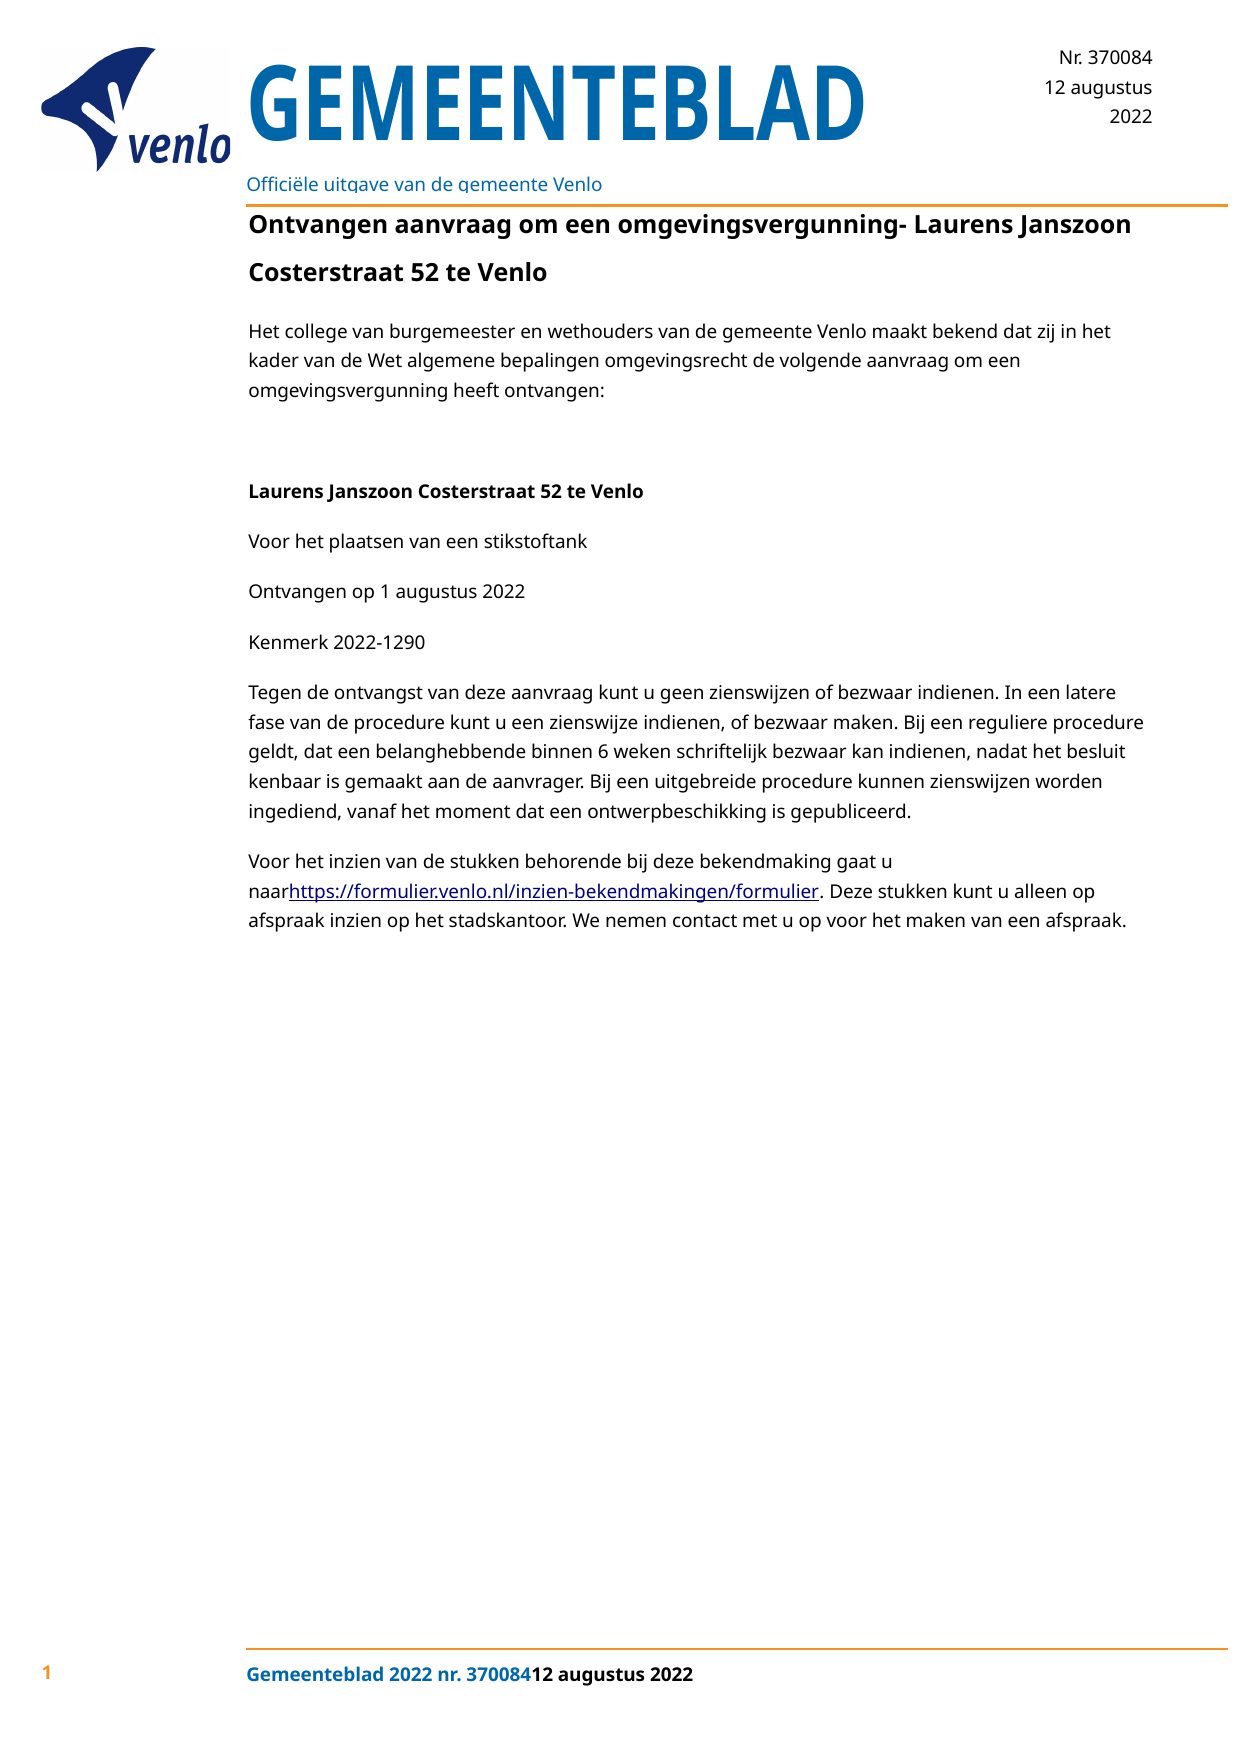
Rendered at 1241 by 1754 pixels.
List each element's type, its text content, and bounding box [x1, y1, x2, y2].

text Kenmerk 2022-1290 [248, 629, 1152, 655]
picture [41, 47, 231, 172]
text Laurens Janszoon Costerstraat 52 te Venlo [248, 478, 1152, 504]
text Ontvangen op 1 augustus 2022 [248, 579, 1152, 604]
text Voor het plaatsen van een stikstoftank [248, 528, 1152, 554]
text Tegen de ontvangst van deze aanvraag kunt u geen zienswijzen of bezwaar indienen. In een latere fase van de procedure kunt u een zienswijze indienen, of bezwaar maken. Bij een reguliere procedure geldt, dat een belanghebbende binnen 6 weken schriftelijk bezwaar kan indienen, nadat het besluit kenbaar is gemaakt aan de aanvrager. Bij een uitgebreide procedure kunnen zienswijzen worden ingediend, vanaf het moment dat een ontwerpbeschikking is gepubliceerd. [248, 679, 1152, 824]
text Het college van burgemeester en wethouders van de gemeente Venlo maakt bekend dat zij in het kader van de Wet algemene bepalingen omgevingsrecht de volgende aanvraag om een omgevingsvergunning heeft ontvangen: [248, 318, 1152, 403]
text Ontvangen aanvraag om een omgevingsvergunning- Laurens Janszoon Costerstraat 52 te Venlo [248, 207, 1152, 288]
text Voor het inzien van de stukken behorende bij deze bekendmaking gaat u naarhttps://formulier.venlo.nl/inzien-bekendmakingen/formulier. Deze stukken kunt u alleen op afspraak inzien op het stadskantoor. We nemen contact met u op voor het maken van een afspraak. [248, 848, 1152, 933]
